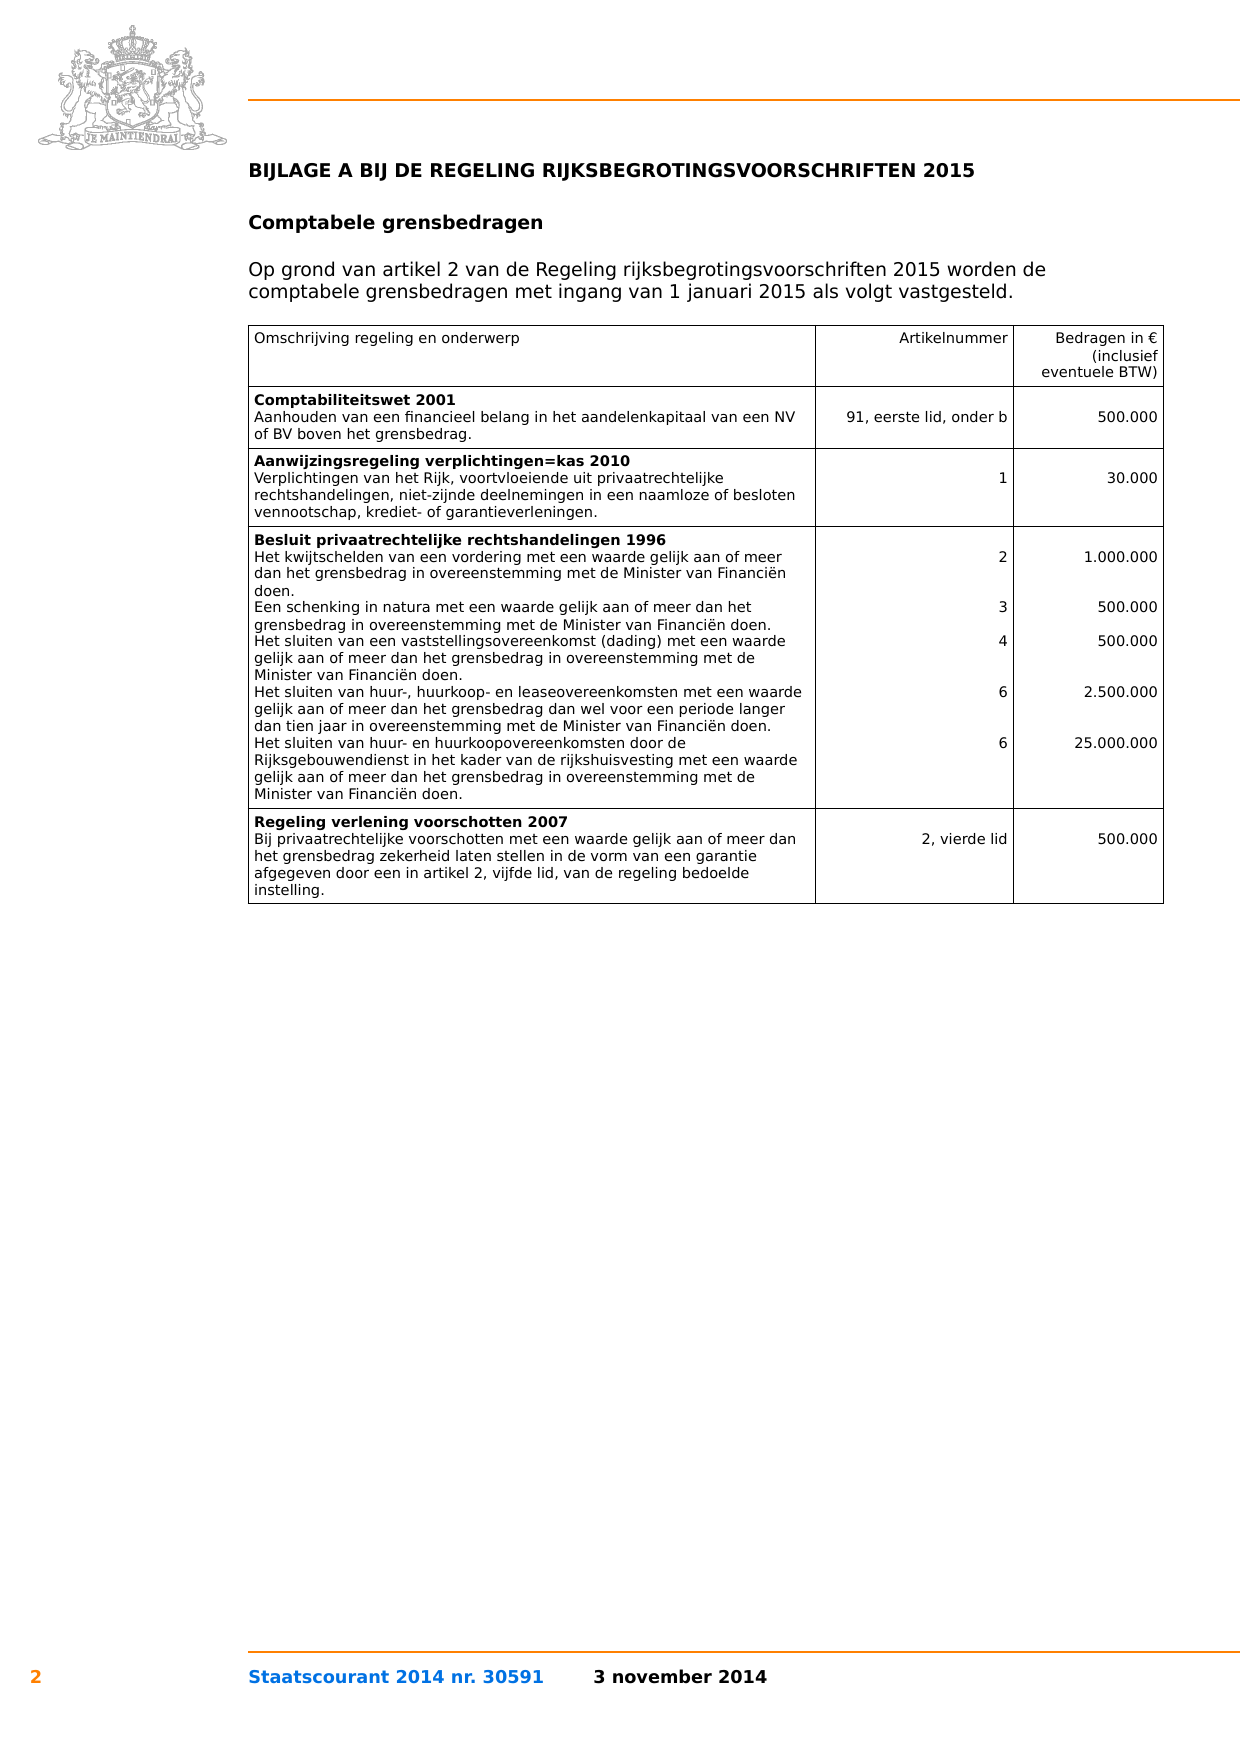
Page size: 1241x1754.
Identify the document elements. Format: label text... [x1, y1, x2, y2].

table_cell Bij privaatrechtelijke voorschotten met een waarde gelijk aan of meer dan het grensbedrag zekerheid laten stellen in de vorm van een garantie afgegeven door een in artikel 2, vijfde lid, van de regeling bedoelde instelling. [249, 831, 815, 903]
subtitle Comptabele grensbedragen [248, 212, 1163, 234]
table_cell 25.000.000 [1014, 735, 1163, 808]
table_cell Aanhouden van een financieel belang in het aandelenkapitaal van een NV of BV boven het grensbedrag. [249, 409, 815, 447]
table_cell 2, vierde lid [816, 831, 1013, 903]
table_cell 2.500.000 [1014, 684, 1163, 735]
table_cell 500.000 [1014, 599, 1163, 633]
table_cell 500.000 [1014, 409, 1163, 447]
table_cell 30.000 [1014, 470, 1163, 526]
table_cell 6 [816, 684, 1013, 735]
table_cell 3 [816, 599, 1013, 633]
table_cell [816, 527, 1013, 548]
table_cell [1014, 809, 1163, 831]
table_cell 1 [816, 470, 1013, 526]
table_header Omschrijving regeling en onderwerp [249, 326, 815, 386]
table_cell [816, 387, 1013, 409]
table_cell 500.000 [1014, 633, 1163, 684]
table_cell 4 [816, 633, 1013, 684]
table_cell [1014, 387, 1163, 409]
table_cell Een schenking in natura met een waarde gelijk aan of meer dan het grensbedrag in overeenstemming met de Minister van Financiën doen. [249, 599, 815, 633]
table_header Artikelnummer [816, 326, 1013, 386]
text Op grond van artikel 2 van de Regeling rijksbegrotingsvoorschriften 2015 worden de comptabele grensbedragen met ingang van 1 januari 2015 als volgt vastgesteld. [248, 259, 1163, 303]
table_cell 2 [816, 549, 1013, 599]
table_cell [1014, 449, 1163, 470]
table_cell Het sluiten van een vaststellingsovereenkomst (dading) met een waarde gelijk aan of meer dan het grensbedrag in overeenstemming met de Minister van Financiën doen. [249, 633, 815, 684]
table_cell Regeling verlening voorschotten 2007 [249, 809, 815, 831]
table_cell [1014, 527, 1163, 548]
table_cell Besluit privaatrechtelijke rechtshandelingen 1996 [249, 527, 815, 548]
table_cell 91, eerste lid, onder b [816, 409, 1013, 447]
table_cell Comptabiliteitswet 2001 [249, 387, 815, 409]
table_cell Het sluiten van huur-, huurkoop- en leaseovereenkomsten met een waarde gelijk aan of meer dan het grensbedrag dan wel voor een periode langer dan tien jaar in overeenstemming met de Minister van Financiën doen. [249, 684, 815, 735]
table_cell [816, 449, 1013, 470]
picture [38, 25, 227, 150]
table_cell 1.000.000 [1014, 549, 1163, 599]
table_cell [816, 809, 1013, 831]
table_cell Aanwijzingsregeling verplichtingen=kas 2010 [249, 449, 815, 470]
table_cell 500.000 [1014, 831, 1163, 903]
table_header Bedragen in € (inclusief eventuele BTW) [1014, 326, 1163, 386]
subtitle BIJLAGE A BIJ DE REGELING RIJKSBEGROTINGSVOORSCHRIFTEN 2015 [248, 160, 1163, 182]
table_cell Het sluiten van huur- en huurkoopovereenkomsten door de Rijksgebouwendienst in het kader van de rijkshuisvesting met een waarde gelijk aan of meer dan het grensbedrag in overeenstemming met de Minister van Financiën doen. [249, 735, 815, 808]
table_cell Verplichtingen van het Rijk, voortvloeiende uit privaatrechtelijke rechtshandelingen, niet-zijnde deelnemingen in een naamloze of besloten vennootschap, krediet- of garantieverleningen. [249, 470, 815, 526]
table_cell 6 [816, 735, 1013, 808]
table_cell Het kwijtschelden van een vordering met een waarde gelijk aan of meer dan het grensbedrag in overeenstemming met de Minister van Financiën doen. [249, 549, 815, 599]
